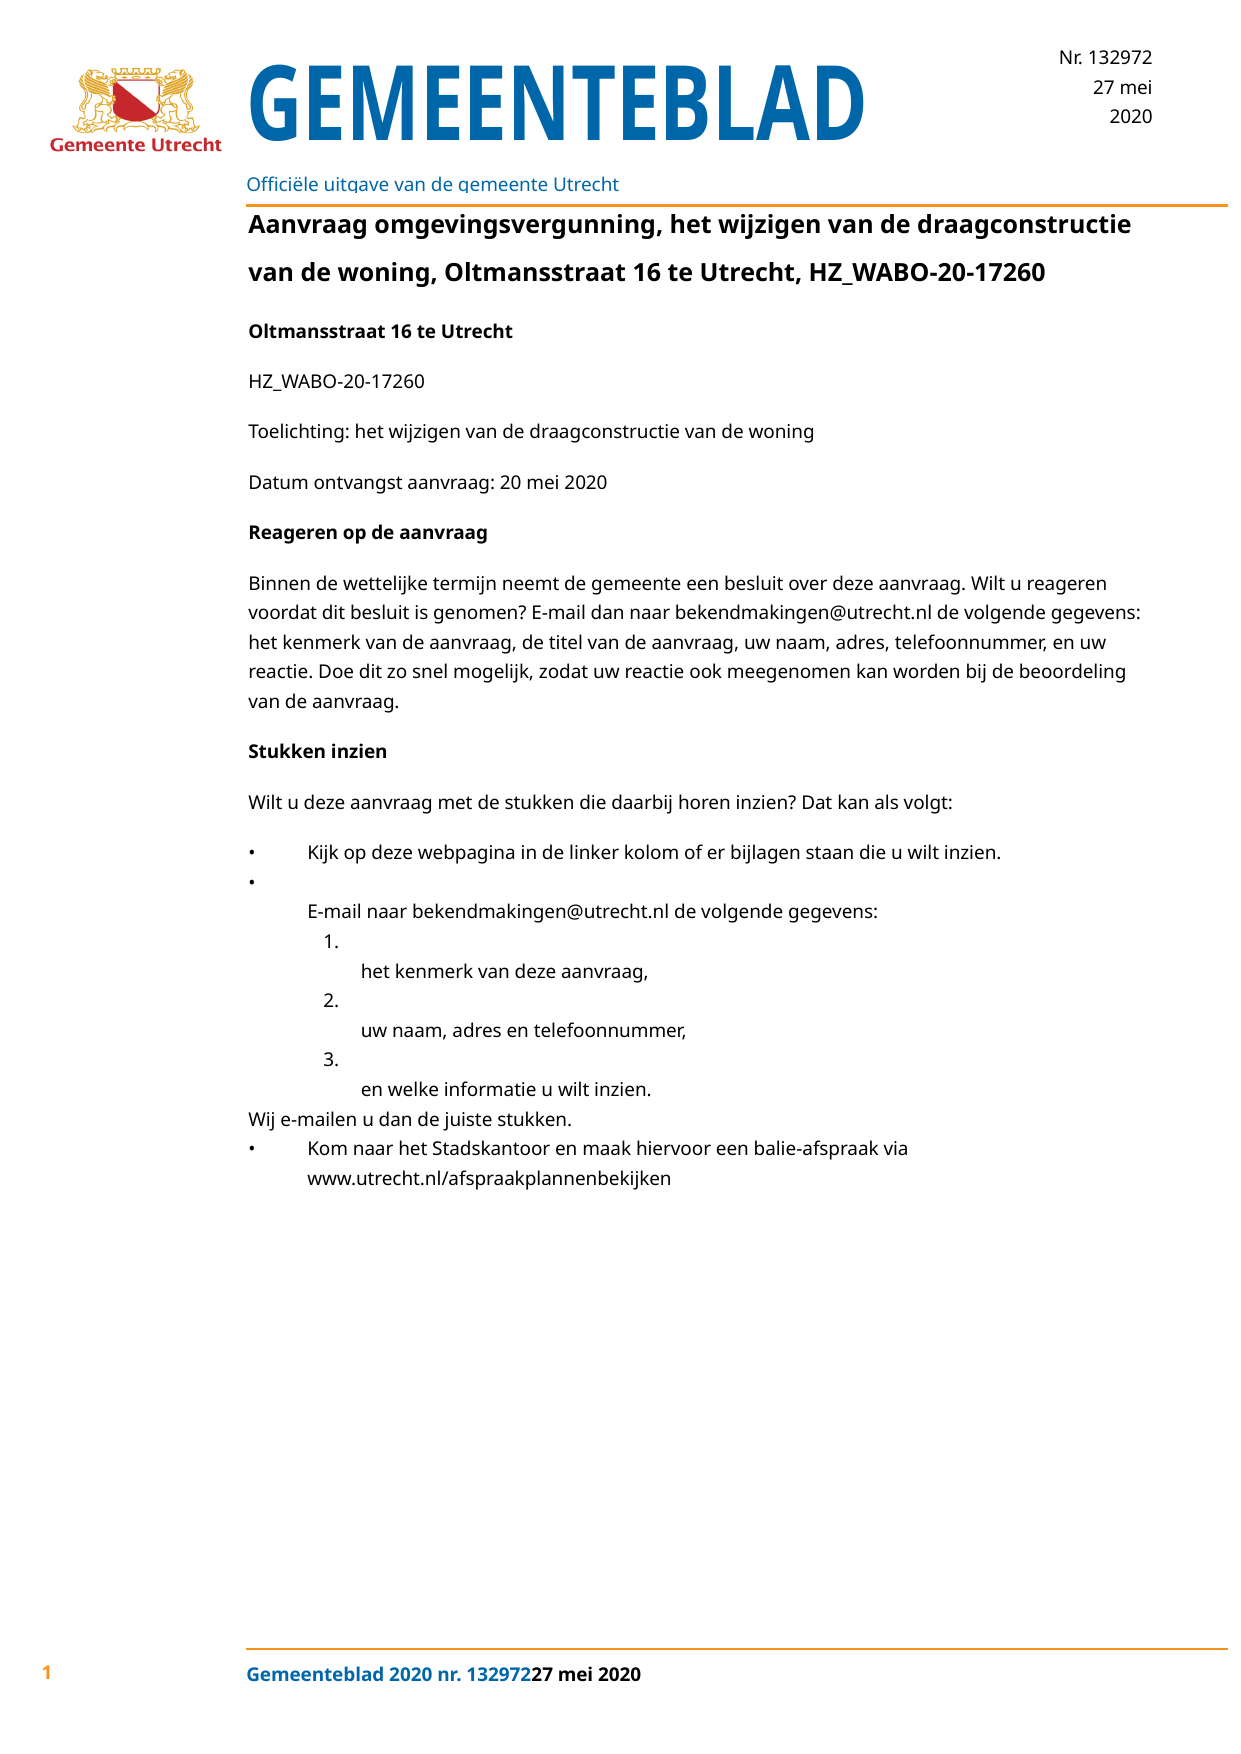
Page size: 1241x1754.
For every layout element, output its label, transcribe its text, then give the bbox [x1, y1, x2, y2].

text Wij e-mailen u dan de juiste stukken. [248, 1106, 1152, 1132]
text Oltmansstraat 16 te Utrecht [248, 318, 1152, 344]
text Aanvraag omgevingsvergunning, het wijzigen van de draagconstructie van de woning, Oltmansstraat 16 te Utrecht, HZ_WABO-20-17260 [248, 207, 1152, 288]
text HZ_WABO-20-17260 [248, 368, 1152, 394]
list en welke informatie u wilt inzien. [323, 1076, 1152, 1102]
text Toelichting: het wijzigen van de draagconstructie van de woning [248, 419, 1152, 444]
text Reageren op de aanvraag [248, 519, 1152, 545]
list het kenmerk van deze aanvraag, [323, 958, 1152, 984]
text Stukken inzien [248, 739, 1152, 764]
picture [41, 47, 231, 172]
text Datum ontvangst aanvraag: 20 mei 2020 [248, 469, 1152, 495]
text Wilt u deze aanvraag met de stukken die daarbij horen inzien? Dat kan als volgt: [248, 789, 1152, 815]
list uw naam, adres en telefoonnummer, [323, 1017, 1152, 1043]
list E-mail naar bekendmakingen@utrecht.nl de volgende gegevens: [248, 899, 1152, 924]
list Kom naar het Stadskantoor en maak hiervoor een balie-afspraak via www.utrecht.nl/afspraakplannenbekijken [248, 1135, 1152, 1191]
list Kijk op deze webpagina in de linker kolom of er bijlagen staan die u wilt inzien. [248, 839, 1152, 865]
text Binnen de wettelijke termijn neemt de gemeente een besluit over deze aanvraag. Wilt u reageren voordat dit besluit is genomen? E-mail dan naar bekendmakingen@utrecht.nl de volgende gegevens: het kenmerk van de aanvraag, de titel van de aanvraag, uw naam, adres, telefoonnummer, en uw reactie. Doe dit zo snel mogelijk, zodat uw reactie ook meegenomen kan worden bij de beoordeling van de aanvraag. [248, 570, 1152, 714]
